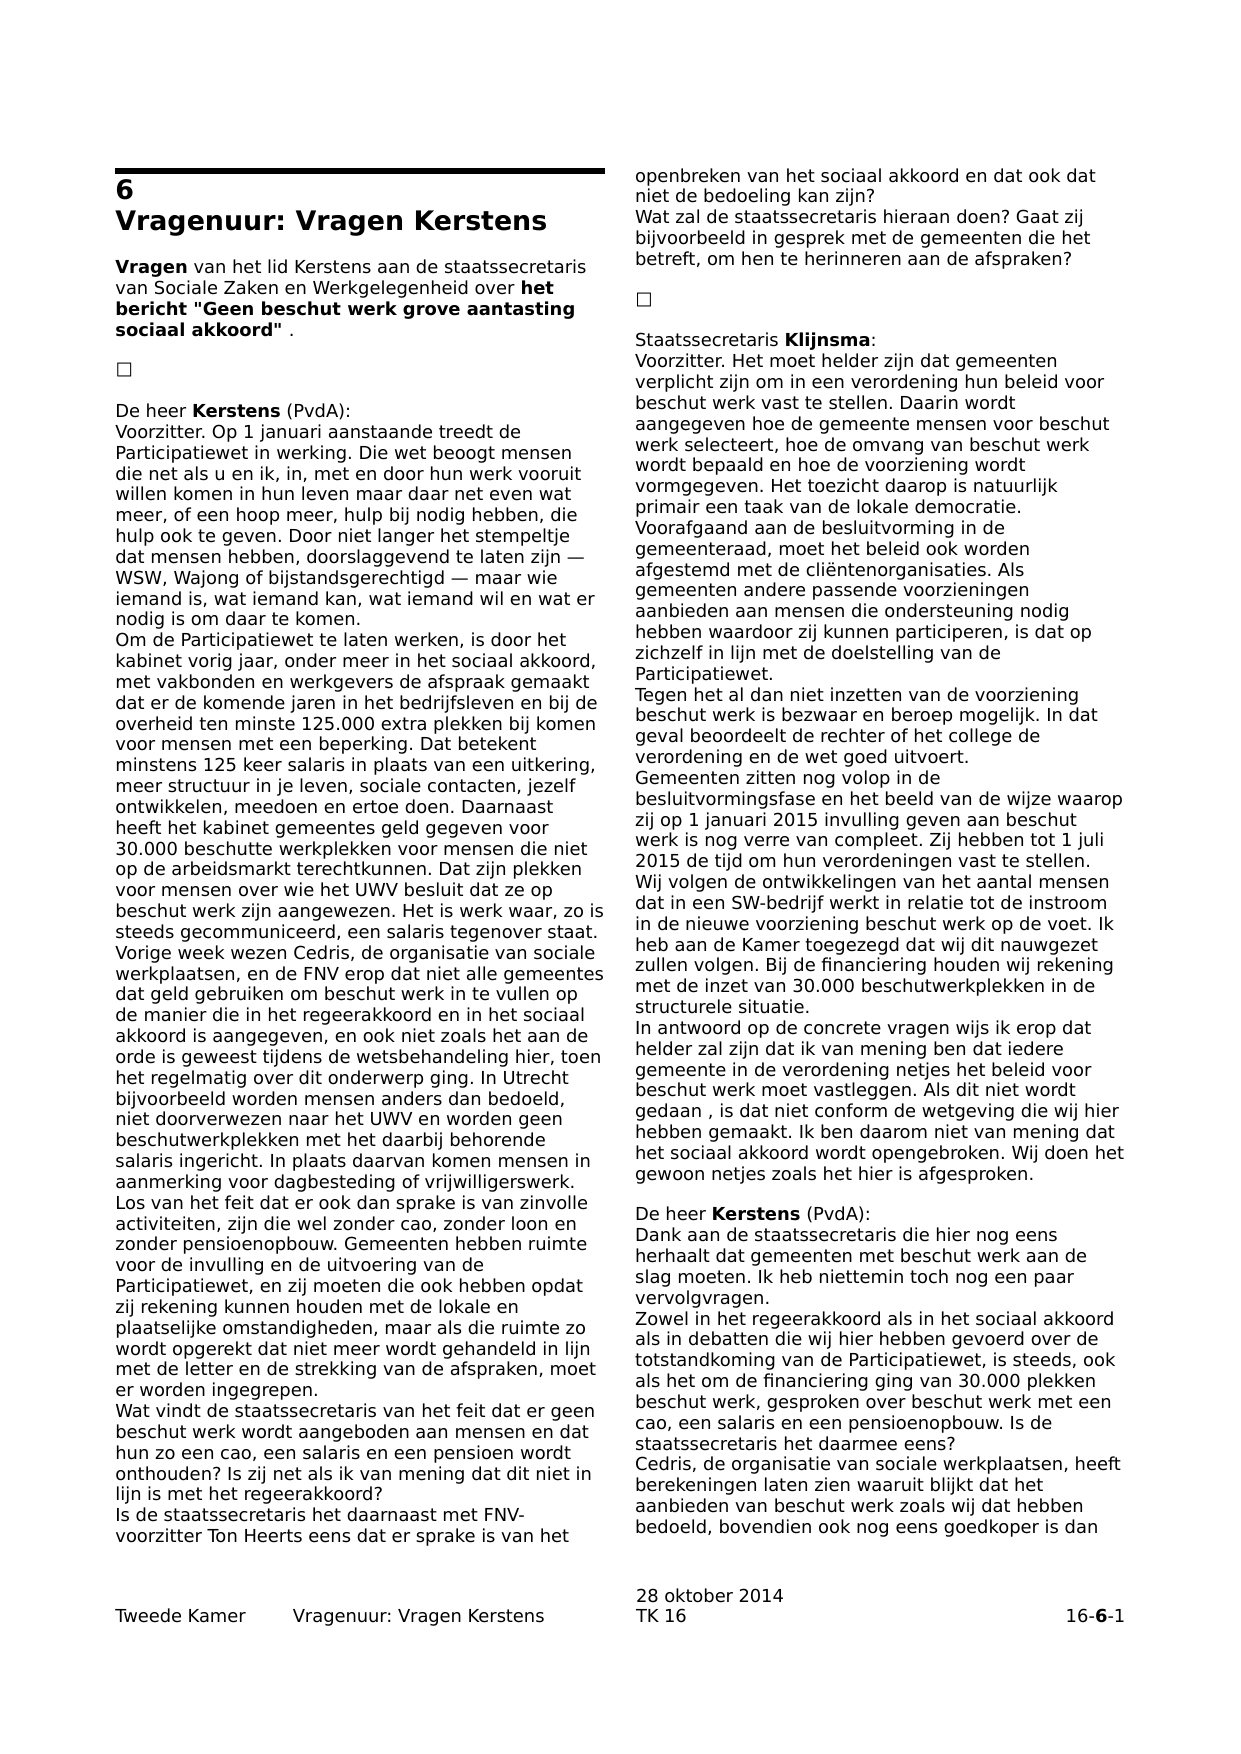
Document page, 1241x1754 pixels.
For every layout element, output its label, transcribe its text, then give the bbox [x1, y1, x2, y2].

text Vorige week wezen Cedris, de organisatie van sociale werkplaatsen, en de FNV erop dat niet alle gemeentes dat geld gebruiken om beschut werk in te vullen op de manier die in het regeerakkoord en in het sociaal akkoord is aangegeven, en ook niet zoals het aan de orde is geweest tijdens de wetsbehandeling hier, toen het regelmatig over dit onderwerp ging. In Utrecht bijvoorbeeld worden mensen anders dan bedoeld, niet doorverwezen naar het UWV en worden geen beschutwerkplekken met het daarbij behorende salaris ingericht. In plaats daarvan komen mensen in aanmerking voor dagbesteding of vrijwilligerswerk. Los van het feit dat er ook dan sprake is van zinvolle activiteiten, zijn die wel zonder cao, zonder loon en zonder pensioenopbouw. Gemeenten hebben ruimte voor de invulling en de uitvoering van de Participatiewet, en zij moeten die ook hebben opdat zij rekening kunnen houden met de lokale en plaatselijke omstandigheden, maar als die ruimte zo wordt opgerekt dat niet meer wordt gehandeld in lijn met de letter en de strekking van de afspraken, moet er worden ingegrepen. [115, 942, 605, 1401]
text Om de Participatiewet te laten werken, is door het kabinet vorig jaar, onder meer in het sociaal akkoord, met vakbonden en werkgevers de afspraak gemaakt dat er de komende jaren in het bedrijfsleven en bij de overheid ten minste 125.000 extra plekken bij komen voor mensen met een beperking. Dat betekent minstens 125 keer salaris in plaats van een uitkering, meer structuur in je leven, sociale contacten, jezelf ontwikkelen, meedoen en ertoe doen. Daarnaast heeft het kabinet gemeentes geld gegeven voor 30.000 beschutte werkplekken voor mensen die niet op de arbeidsmarkt terechtkunnen. Dat zijn plekken voor mensen over wie het UWV besluit dat ze op beschut werk zijn aangewezen. Het is werk waar, zo is steeds gecommuniceerd, een salaris tegenover staat. [115, 630, 605, 942]
text ⬜ [115, 360, 605, 381]
text ⬜ [635, 289, 1125, 310]
text In antwoord op de concrete vragen wijs ik erop dat helder zal zijn dat ik van mening ben dat iedere gemeente in de verordening netjes het beleid voor beschut werk moet vastleggen. Als dit niet wordt gedaan , is dat niet conform de wetgeving die wij hier hebben gemaakt. Ik ben daarom niet van mening dat het sociaal akkoord wordt opengebroken. Wij doen het gewoon netjes zoals het hier is afgesproken. [635, 1018, 1125, 1184]
text Is de staatssecretaris het daarnaast met FNV-voorzitter Ton Heerts eens dat er sprake is van het [115, 1505, 605, 1547]
text Tegen het al dan niet inzetten van de voorziening beschut werk is bezwaar en beroep mogelijk. In dat geval beoordeelt de rechter of het college de verordening en de wet goed uitvoert. [635, 684, 1125, 768]
text Vragen van het lid Kerstens aan de staatssecretaris van Sociale Zaken en Werkgelegenheid over het bericht "Geen beschut werk grove aantasting sociaal akkoord" . [115, 257, 605, 340]
text De heer Kerstens (PvdA): [635, 1204, 1125, 1225]
text Wat vindt de staatssecretaris van het feit dat er geen beschut werk wordt aangeboden aan mensen en dat hun zo een cao, een salaris en een pensioen wordt onthouden? Is zij net als ik van mening dat dit niet in lijn is met het regeerakkoord? [115, 1401, 605, 1505]
title 6 Vragenuur: Vragen Kerstens [115, 174, 605, 237]
text Wat zal de staatssecretaris hieraan doen? Gaat zij bijvoorbeeld in gesprek met de gemeenten die het betreft, om hen te herinneren aan de afspraken? [635, 207, 1125, 269]
text Voorzitter. Op 1 januari aanstaande treedt de Participatiewet in werking. Die wet beoogt mensen die net als u en ik, in, met en door hun werk vooruit willen komen in hun leven maar daar net even wat meer, of een hoop meer, hulp bij nodig hebben, die hulp ook te geven. Door niet langer het stempeltje dat mensen hebben, doorslaggevend te laten zijn — WSW, Wajong of bijstandsgerechtigd — maar wie iemand is, wat iemand kan, wat iemand wil en wat er nodig is om daar te komen. [115, 422, 605, 630]
text Zowel in het regeerakkoord als in het sociaal akkoord als in debatten die wij hier hebben gevoerd over de totstandkoming van de Participatiewet, is steeds, ook als het om de financiering ging van 30.000 plekken beschut werk, gesproken over beschut werk met een cao, een salaris en een pensioenopbouw. Is de staatssecretaris het daarmee eens? [635, 1308, 1125, 1454]
text Cedris, de organisatie van sociale werkplaatsen, heeft berekeningen laten zien waaruit blijkt dat het aanbieden van beschut werk zoals wij dat hebben bedoeld, bovendien ook nog eens goedkoper is dan [635, 1454, 1125, 1537]
text Dank aan de staatssecretaris die hier nog eens herhaalt dat gemeenten met beschut werk aan de slag moeten. Ik heb niettemin toch nog een paar vervolgvragen. [635, 1225, 1125, 1308]
text openbreken van het sociaal akkoord en dat ook dat niet de bedoeling kan zijn? [635, 165, 1125, 207]
text Gemeenten zitten nog volop in de besluitvormingsfase en het beeld van de wijze waarop zij op 1 januari 2015 invulling geven aan beschut werk is nog verre van compleet. Zij hebben tot 1 juli 2015 de tijd om hun verordeningen vast te stellen. [635, 768, 1125, 872]
text De heer Kerstens (PvdA): [115, 401, 605, 422]
text Wij volgen de ontwikkelingen van het aantal mensen dat in een SW-bedrijf werkt in relatie tot de instroom in de nieuwe voorziening beschut werk op de voet. Ik heb aan de Kamer toegezegd dat wij dit nauwgezet zullen volgen. Bij de financiering houden wij rekening met de inzet van 30.000 beschutwerkplekken in de structurele situatie. [635, 872, 1125, 1018]
text Staatssecretaris Klijnsma: [635, 330, 1125, 351]
text Voorzitter. Het moet helder zijn dat gemeenten verplicht zijn om in een verordening hun beleid voor beschut werk vast te stellen. Daarin wordt aangegeven hoe de gemeente mensen voor beschut werk selecteert, hoe de omvang van beschut werk wordt bepaald en hoe de voorziening wordt vormgegeven. Het toezicht daarop is natuurlijk primair een taak van de lokale democratie. Voorafgaand aan de besluitvorming in de gemeenteraad, moet het beleid ook worden afgestemd met de cliëntenorganisaties. Als gemeenten andere passende voorzieningen aanbieden aan mensen die ondersteuning nodig hebben waardoor zij kunnen participeren, is dat op zichzelf in lijn met de doelstelling van de Participatiewet. [635, 351, 1125, 684]
